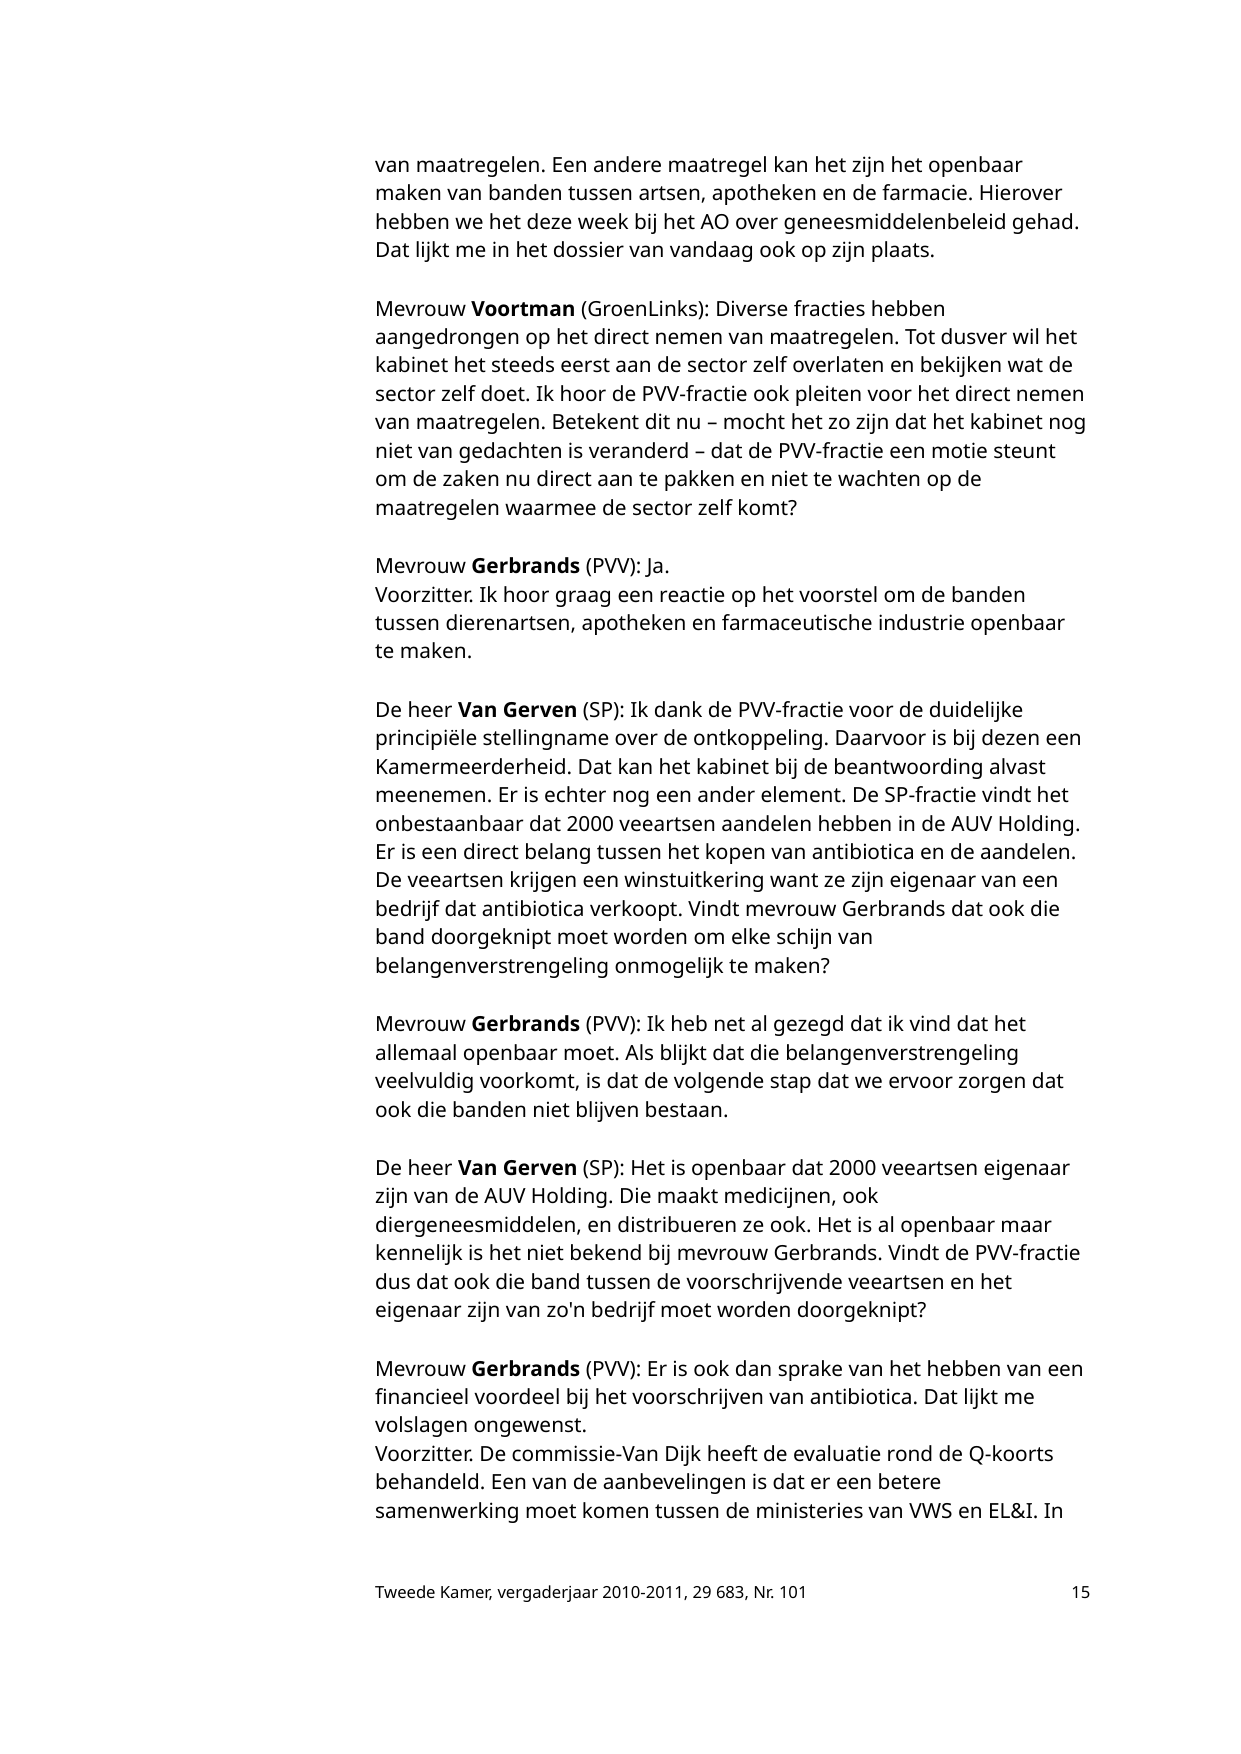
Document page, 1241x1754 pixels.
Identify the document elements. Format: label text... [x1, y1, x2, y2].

text Mevrouw Gerbrands (PVV): Ik heb net al gezegd dat ik vind dat het allemaal openbaar moet. Als blijkt dat die belangenverstrengeling veelvuldig voorkomt, is dat de volgende stap dat we ervoor zorgen dat ook die banden niet blijven bestaan. [375, 1009, 1090, 1123]
text De heer Van Gerven (SP): Het is openbaar dat 2000 veeartsen eigenaar zijn van de AUV Holding. Die maakt medicijnen, ook diergeneesmiddelen, en distribueren ze ook. Het is al openbaar maar kennelijk is het niet bekend bij mevrouw Gerbrands. Vindt de PVV-fractie dus dat ook die band tussen de voorschrijvende veeartsen en het eigenaar zijn van zo'n bedrijf moet worden doorgeknipt? [375, 1153, 1090, 1324]
text Mevrouw Voortman (GroenLinks): Diverse fracties hebben aangedrongen op het direct nemen van maatregelen. Tot dusver wil het kabinet het steeds eerst aan de sector zelf overlaten en bekijken wat de sector zelf doet. Ik hoor de PVV-fractie ook pleiten voor het direct nemen van maatregelen. Betekent dit nu – mocht het zo zijn dat het kabinet nog niet van gedachten is veranderd – dat de PVV-fractie een motie steunt om de zaken nu direct aan te pakken en niet te wachten op de maatregelen waarmee de sector zelf komt? [375, 294, 1090, 521]
text van maatregelen. Een andere maatregel kan het zijn het openbaar maken van banden tussen artsen, apotheken en de farmacie. Hierover hebben we het deze week bij het AO over geneesmiddelenbeleid gehad. Dat lijkt me in het dossier van vandaag ook op zijn plaats. [375, 150, 1090, 264]
text Mevrouw Gerbrands (PVV): Ja. [375, 551, 1090, 580]
text De heer Van Gerven (SP): Ik dank de PVV-fractie voor de duidelijke principiële stellingname over de ontkoppeling. Daarvoor is bij dezen een Kamermeerderheid. Dat kan het kabinet bij de beantwoording alvast meenemen. Er is echter nog een ander element. De SP-fractie vindt het onbestaanbaar dat 2000 veeartsen aandelen hebben in de AUV Holding. Er is een direct belang tussen het kopen van antibiotica en de aandelen. De veeartsen krijgen een winstuitkering want ze zijn eigenaar van een bedrijf dat antibiotica verkoopt. Vindt mevrouw Gerbrands dat ook die band doorgeknipt moet worden om elke schijn van belangenverstrengeling onmogelijk te maken? [375, 695, 1090, 979]
text Voorzitter. Ik hoor graag een reactie op het voorstel om de banden tussen dierenartsen, apotheken en farmaceutische industrie openbaar te maken. [375, 580, 1090, 665]
text Voorzitter. De commissie-Van Dijk heeft de evaluatie rond de Q-koorts behandeld. Een van de aanbevelingen is dat er een betere samenwerking moet komen tussen de ministeries van VWS en EL&I. In [375, 1439, 1090, 1524]
text Mevrouw Gerbrands (PVV): Er is ook dan sprake van het hebben van een financieel voordeel bij het voorschrijven van antibiotica. Dat lijkt me volslagen ongewenst. [375, 1354, 1090, 1439]
